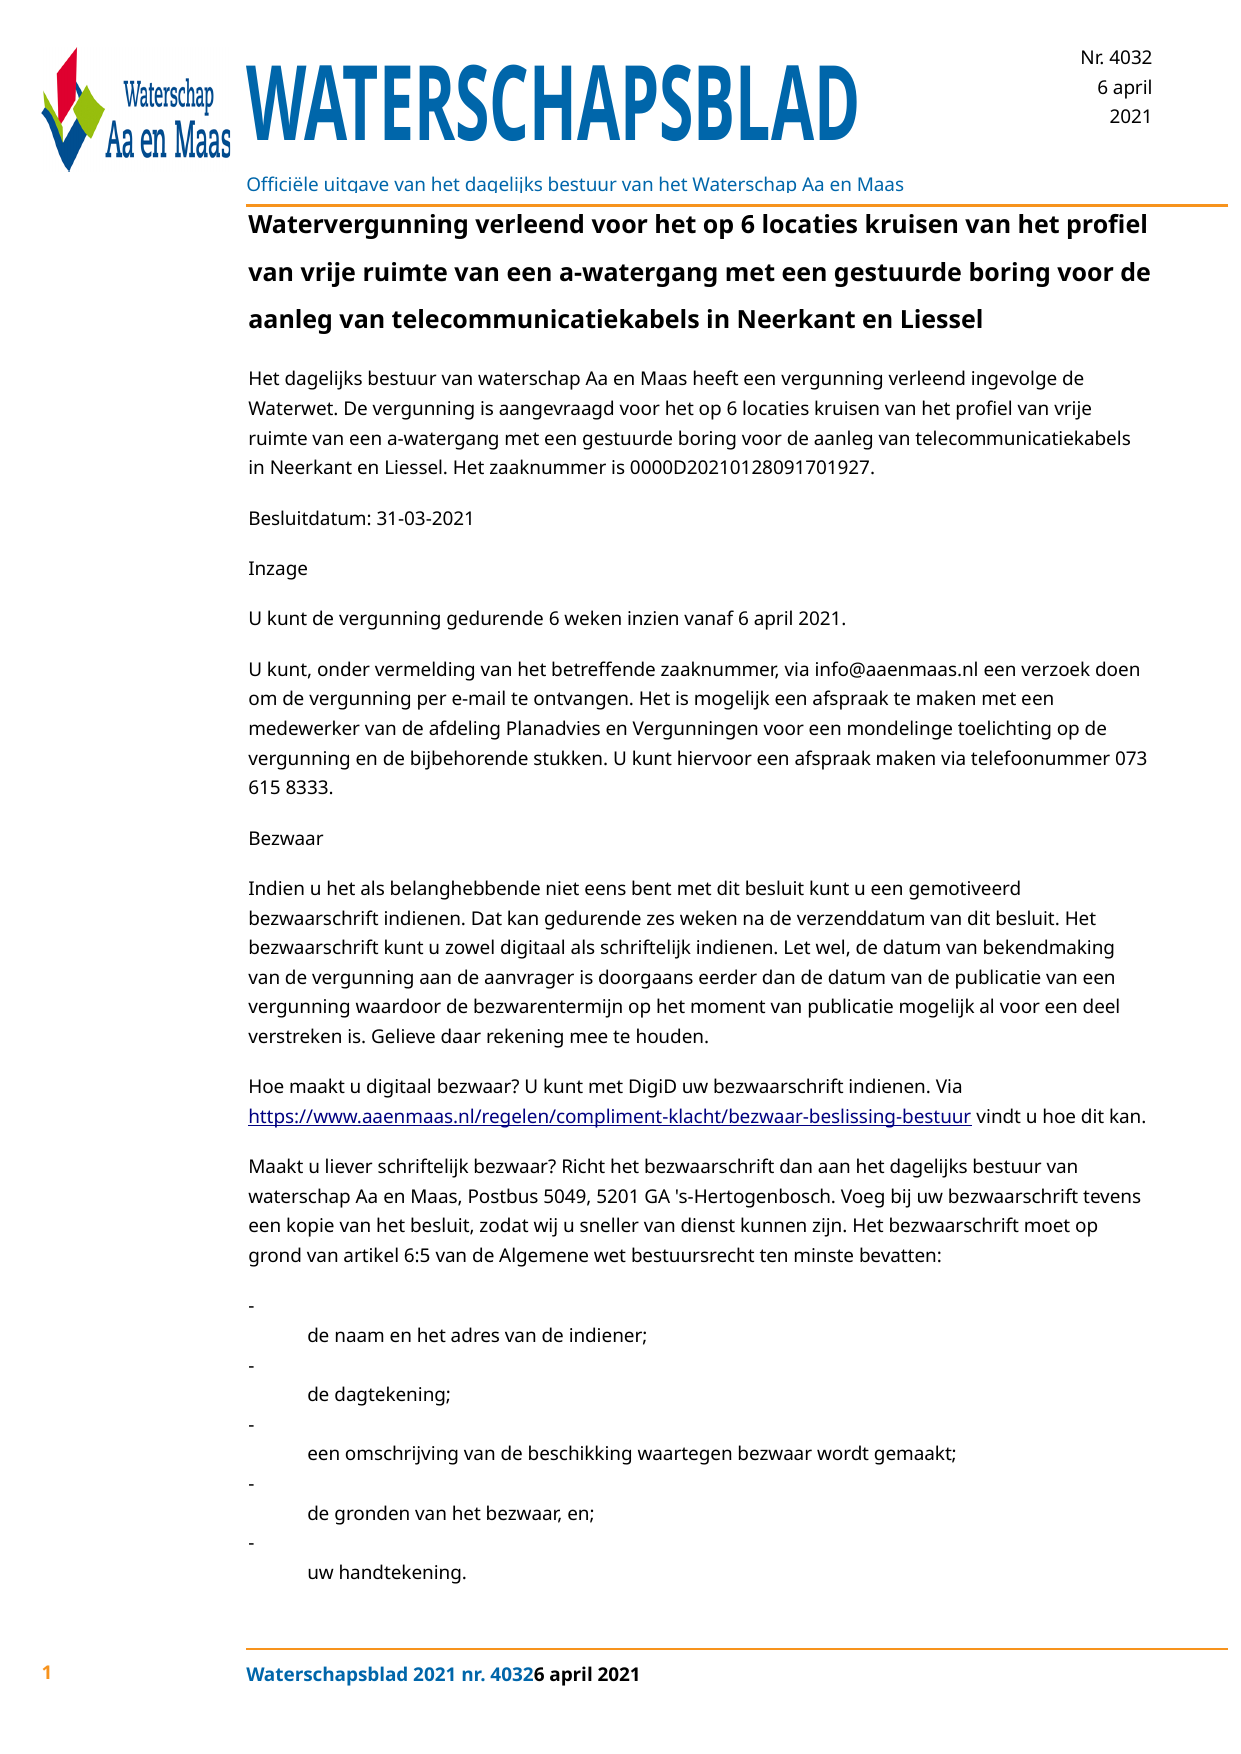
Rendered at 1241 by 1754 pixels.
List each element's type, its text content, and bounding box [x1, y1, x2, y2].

text Hoe maakt u digitaal bezwaar? U kunt met DigiD uw bezwaarschrift indienen. Via https://www.aaenmaas.nl/regelen/compliment-klacht/bezwaar-beslissing-bestuur vindt u hoe dit kan. [248, 1073, 1152, 1129]
text U kunt, onder vermelding van het betreffende zaaknummer, via info@aaenmaas.nl een verzoek doen om de vergunning per e-mail te ontvangen. Het is mogelijk een afspraak te maken met een medewerker van de afdeling Planadvies en Vergunningen voor een mondelinge toelichting op de vergunning en de bijbehorende stukken. U kunt hiervoor een afspraak maken via telefoonummer 073 615 8333. [248, 656, 1152, 800]
list de naam en het adres van de indiener; [248, 1322, 1152, 1348]
text Indien u het als belanghebbende niet eens bent met dit besluit kunt u een gemotiveerd bezwaarschrift indienen. Dat kan gedurende zes weken na de verzenddatum van dit besluit. Het bezwaarschrift kunt u zowel digitaal als schriftelijk indienen. Let wel, de datum van bekendmaking van de vergunning aan de aanvrager is doorgaans eerder dan de datum van de publicatie van een vergunning waardoor de bezwarentermijn op het moment van publicatie mogelijk al voor een deel verstreken is. Gelieve daar rekening mee te houden. [248, 875, 1152, 1049]
text Watervergunning verleend voor het op 6 locaties kruisen van het profiel van vrije ruimte van een a-watergang met een gestuurde boring voor de aanleg van telecommunicatiekabels in Neerkant en Liessel [248, 207, 1152, 336]
text Inzage [248, 555, 1152, 581]
picture [41, 47, 231, 172]
text Bezwaar [248, 825, 1152, 850]
text U kunt de vergunning gedurende 6 weken inzien vanaf 6 april 2021. [248, 606, 1152, 631]
list uw handtekening. [248, 1559, 1152, 1584]
text Het dagelijks bestuur van waterschap Aa en Maas heeft een vergunning verleend ingevolge de Waterwet. De vergunning is aangevraagd voor het op 6 locaties kruisen van het profiel van vrije ruimte van een a-watergang met een gestuurde boring voor de aanleg van telecommunicatiekabels in Neerkant en Liessel. Het zaaknummer is 0000D20210128091701927. [248, 366, 1152, 480]
list de dagtekening; [248, 1381, 1152, 1407]
list de gronden van het bezwaar, en; [248, 1500, 1152, 1525]
text Besluitdatum: 31-03-2021 [248, 505, 1152, 530]
list een omschrijving van de beschikking waartegen bezwaar wordt gemaakt; [248, 1441, 1152, 1466]
text Maakt u liever schriftelijk bezwaar? Richt het bezwaarschrift dan aan het dagelijks bestuur van waterschap Aa en Maas, Postbus 5049, 5201 GA 's-Hertogenbosch. Voeg bij uw bezwaarschrift tevens een kopie van het besluit, zodat wij u sneller van dienst kunnen zijn. Het bezwaarschrift moet op grond van artikel 6:5 van de Algemene wet bestuursrecht ten minste bevatten: [248, 1153, 1152, 1268]
